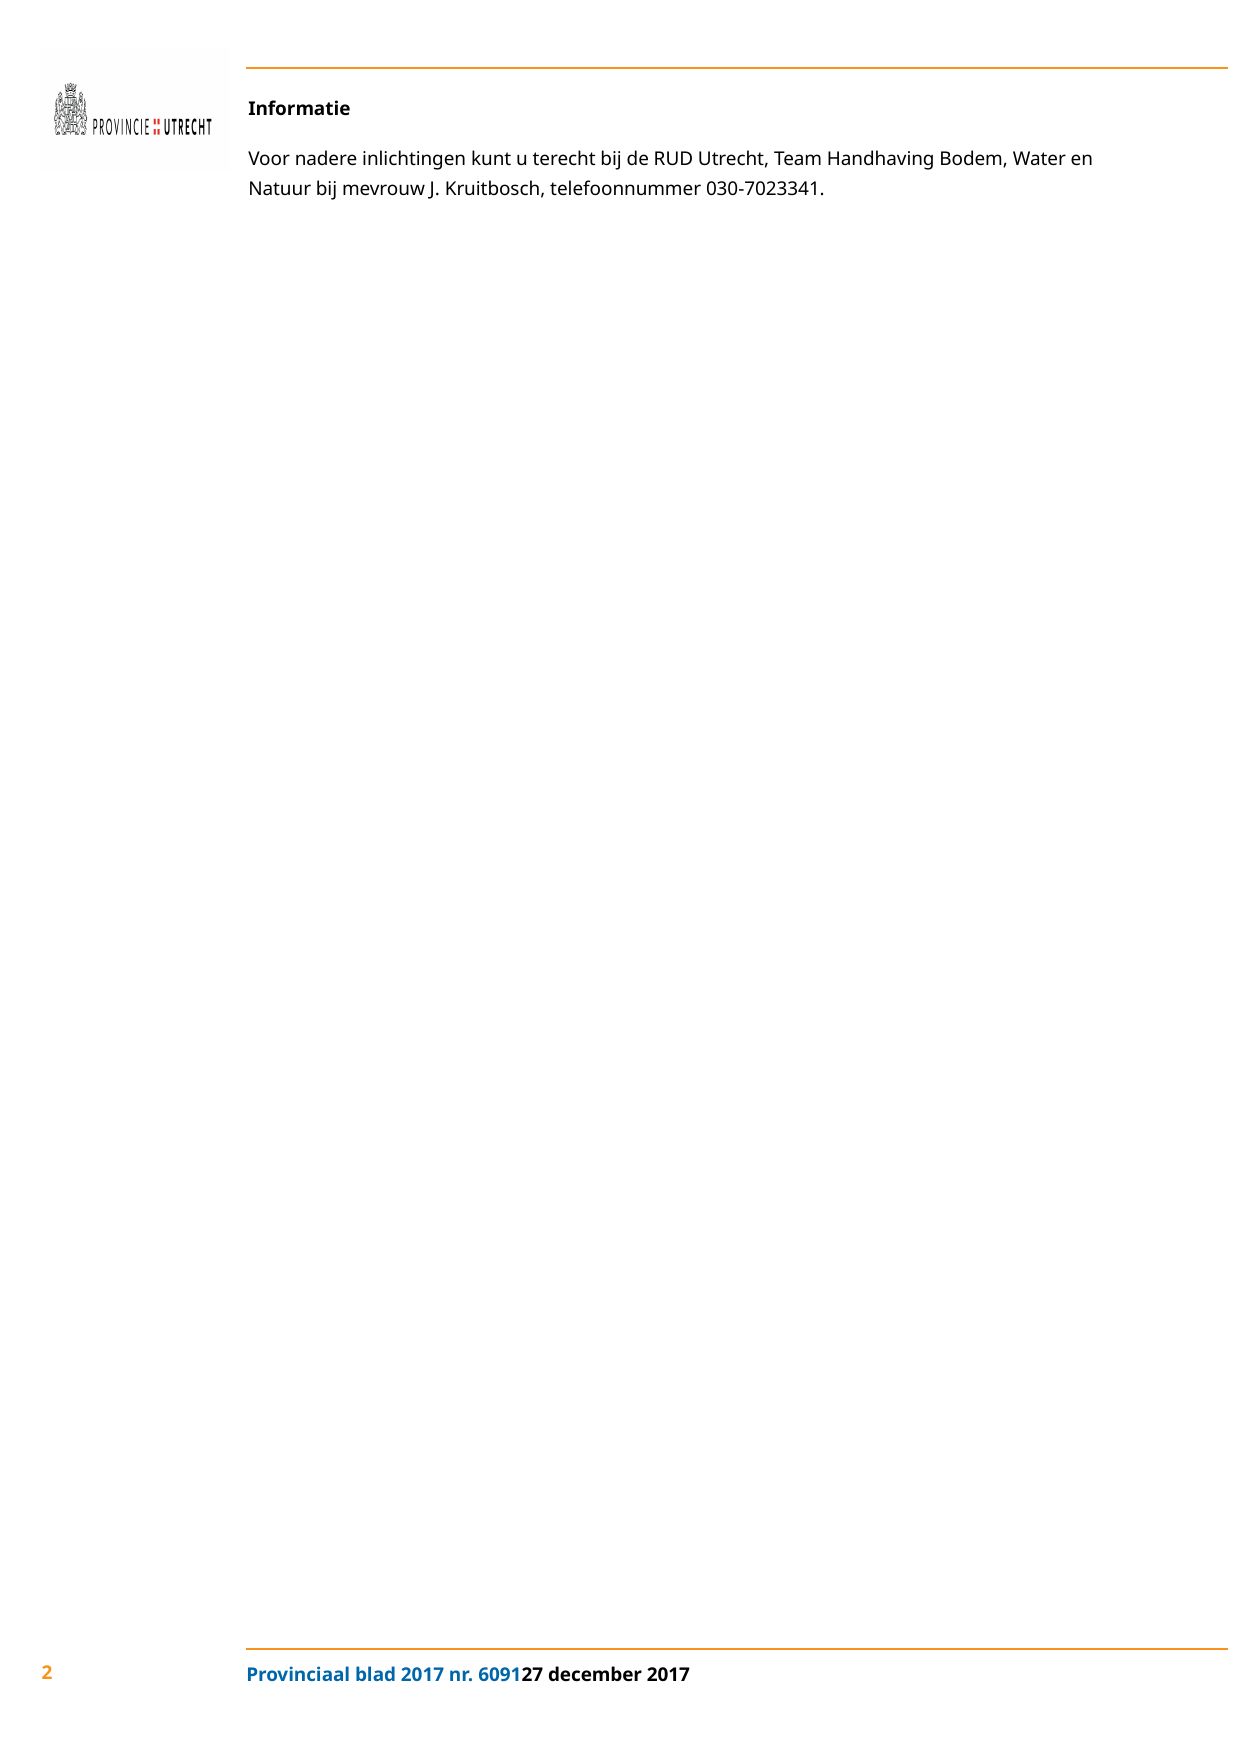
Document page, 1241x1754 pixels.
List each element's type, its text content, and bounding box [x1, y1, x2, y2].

picture [41, 47, 231, 172]
text Voor nadere inlichtingen kunt u terecht bij de RUD Utrecht, Team Handhaving Bodem, Water en Natuur bij mevrouw J. Kruitbosch, telefoonnummer 030-7023341. [248, 145, 1152, 201]
text Informatie [248, 95, 1152, 121]
